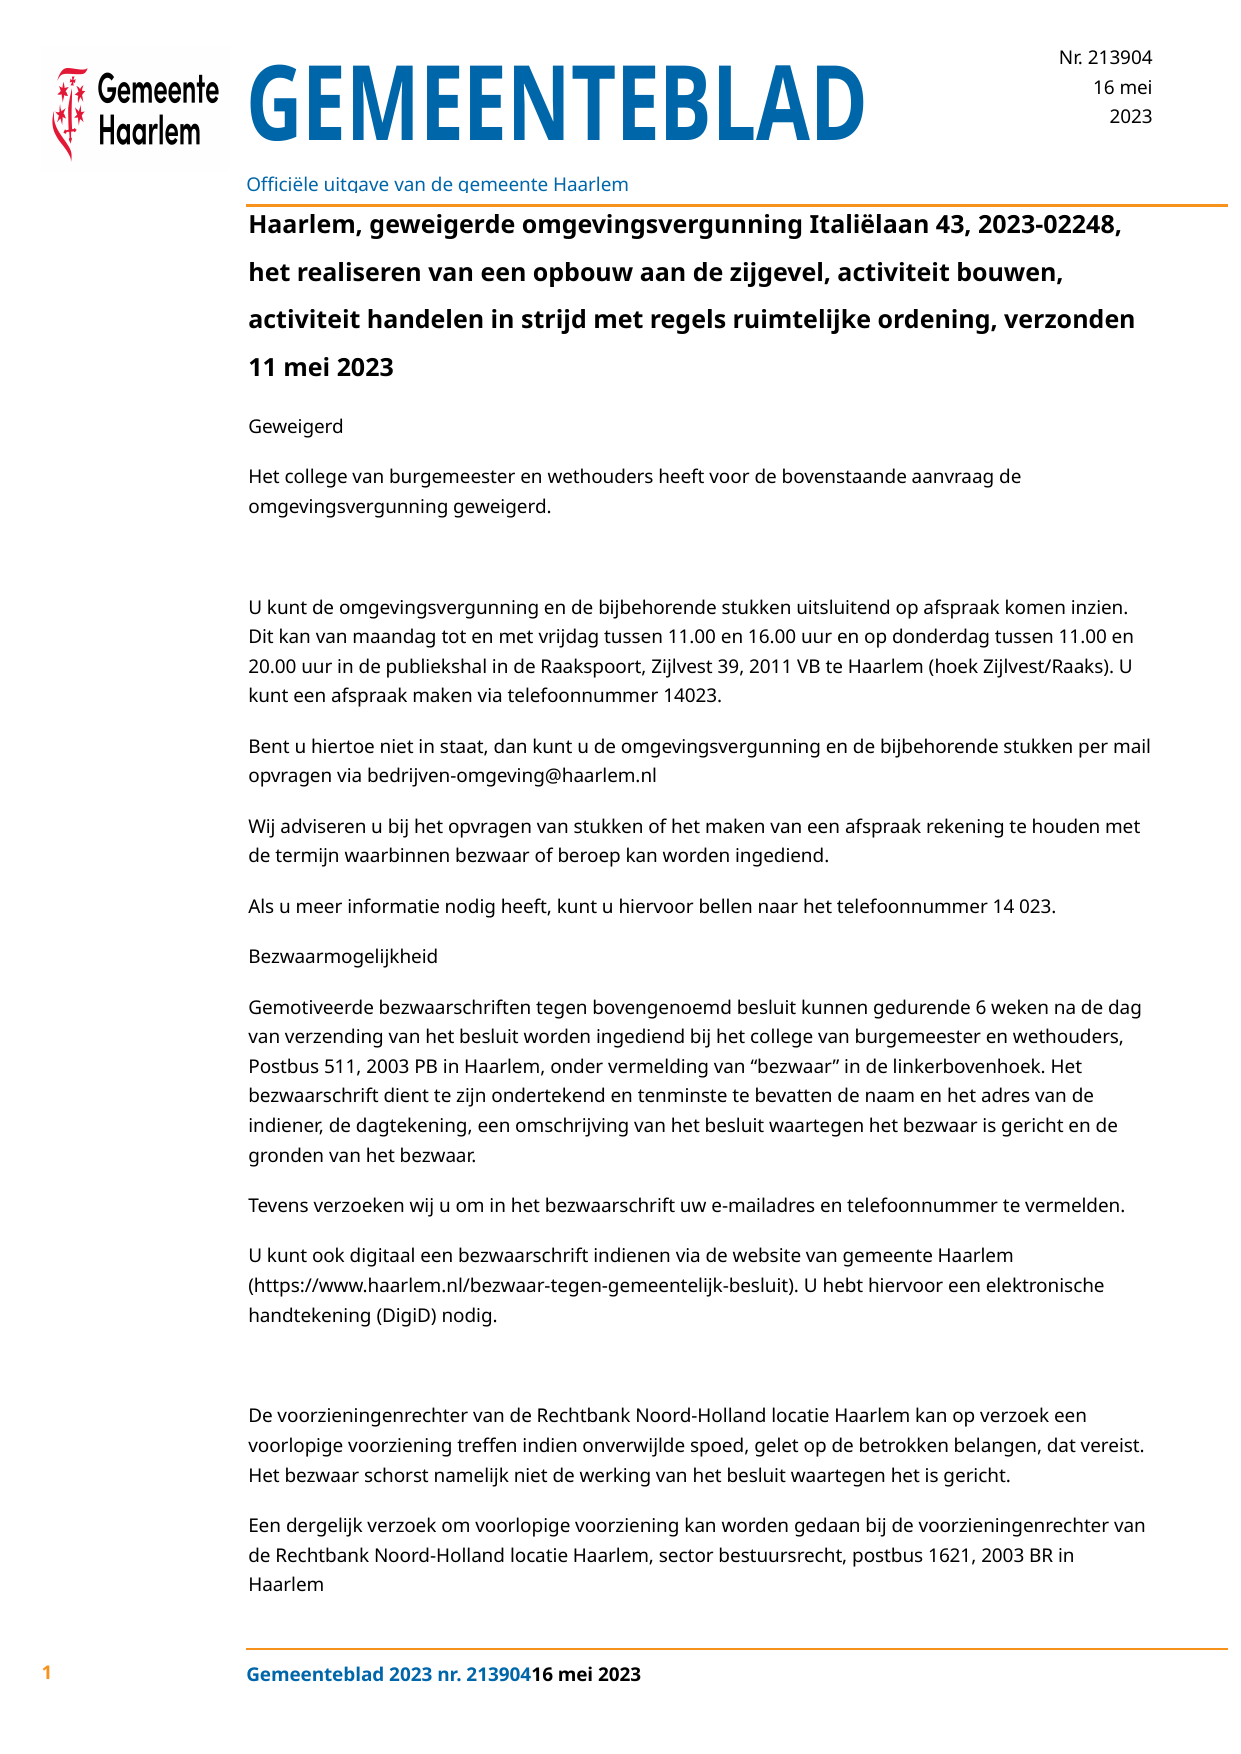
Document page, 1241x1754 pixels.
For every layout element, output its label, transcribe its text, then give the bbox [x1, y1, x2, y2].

text Wij adviseren u bij het opvragen van stukken of het maken van een afspraak rekening te houden met de termijn waarbinnen bezwaar of beroep kan worden ingediend. [248, 813, 1152, 868]
text Haarlem, geweigerde omgevingsvergunning Italiëlaan 43, 2023-02248, het realiseren van een opbouw aan de zijgevel, activiteit bouwen, activiteit handelen in strijd met regels ruimtelijke ordening, verzonden 11 mei 2023 [248, 207, 1152, 384]
text Bezwaarmogelijkheid [248, 943, 1152, 969]
text U kunt ook digitaal een bezwaarschrift indienen via de website van gemeente Haarlem (https://www.haarlem.nl/bezwaar-tegen-gemeentelijk-besluit). U hebt hiervoor een elektronische handtekening (DigiD) nodig. [248, 1243, 1152, 1328]
text Als u meer informatie nodig heeft, kunt u hiervoor bellen naar het telefoonnummer 14 023. [248, 893, 1152, 919]
text Bent u hiertoe niet in staat, dan kunt u de omgevingsvergunning en de bijbehorende stukken per mail opvragen via bedrijven-omgeving@haarlem.nl [248, 733, 1152, 788]
text De voorzieningenrechter van de Rechtbank Noord-Holland locatie Haarlem kan op verzoek een voorlopige voorziening treffen indien onverwijlde spoed, gelet op de betrokken belangen, dat vereist. Het bezwaar schorst namelijk niet de werking van het besluit waartegen het is gericht. [248, 1403, 1152, 1488]
text Tevens verzoeken wij u om in het bezwaarschrift uw e-mailadres en telefoonnummer te vermelden. [248, 1192, 1152, 1218]
text Het college van burgemeester en wethouders heeft voor de bovenstaande aanvraag de omgevingsvergunning geweigerd. [248, 463, 1152, 519]
text Geweigerd [248, 413, 1152, 439]
text U kunt de omgevingsvergunning en de bijbehorende stukken uitsluitend op afspraak komen inzien. Dit kan van maandag tot en met vrijdag tussen 11.00 en 16.00 uur en op donderdag tussen 11.00 en 20.00 uur in de publiekshal in de Raakspoort, Zijlvest 39, 2011 VB te Haarlem (hoek Zijlvest/Raaks). U kunt een afspraak maken via telefoonnummer 14023. [248, 594, 1152, 708]
picture [41, 47, 231, 172]
text Gemotiveerde bezwaarschriften tegen bovengenoemd besluit kunnen gedurende 6 weken na de dag van verzending van het besluit worden ingediend bij het college van burgemeester en wethouders, Postbus 511, 2003 PB in Haarlem, onder vermelding van “bezwaar” in de linkerbovenhoek. Het bezwaarschrift dient te zijn ondertekend en tenminste te bevatten de naam en het adres van de indiener, de dagtekening, een omschrijving van het besluit waartegen het bezwaar is gericht en de gronden van het bezwaar. [248, 994, 1152, 1168]
text Een dergelijk verzoek om voorlopige voorziening kan worden gedaan bij de voorzieningenrechter van de Rechtbank Noord-Holland locatie Haarlem, sector bestuursrecht, postbus 1621, 2003 BR in Haarlem [248, 1512, 1152, 1597]
